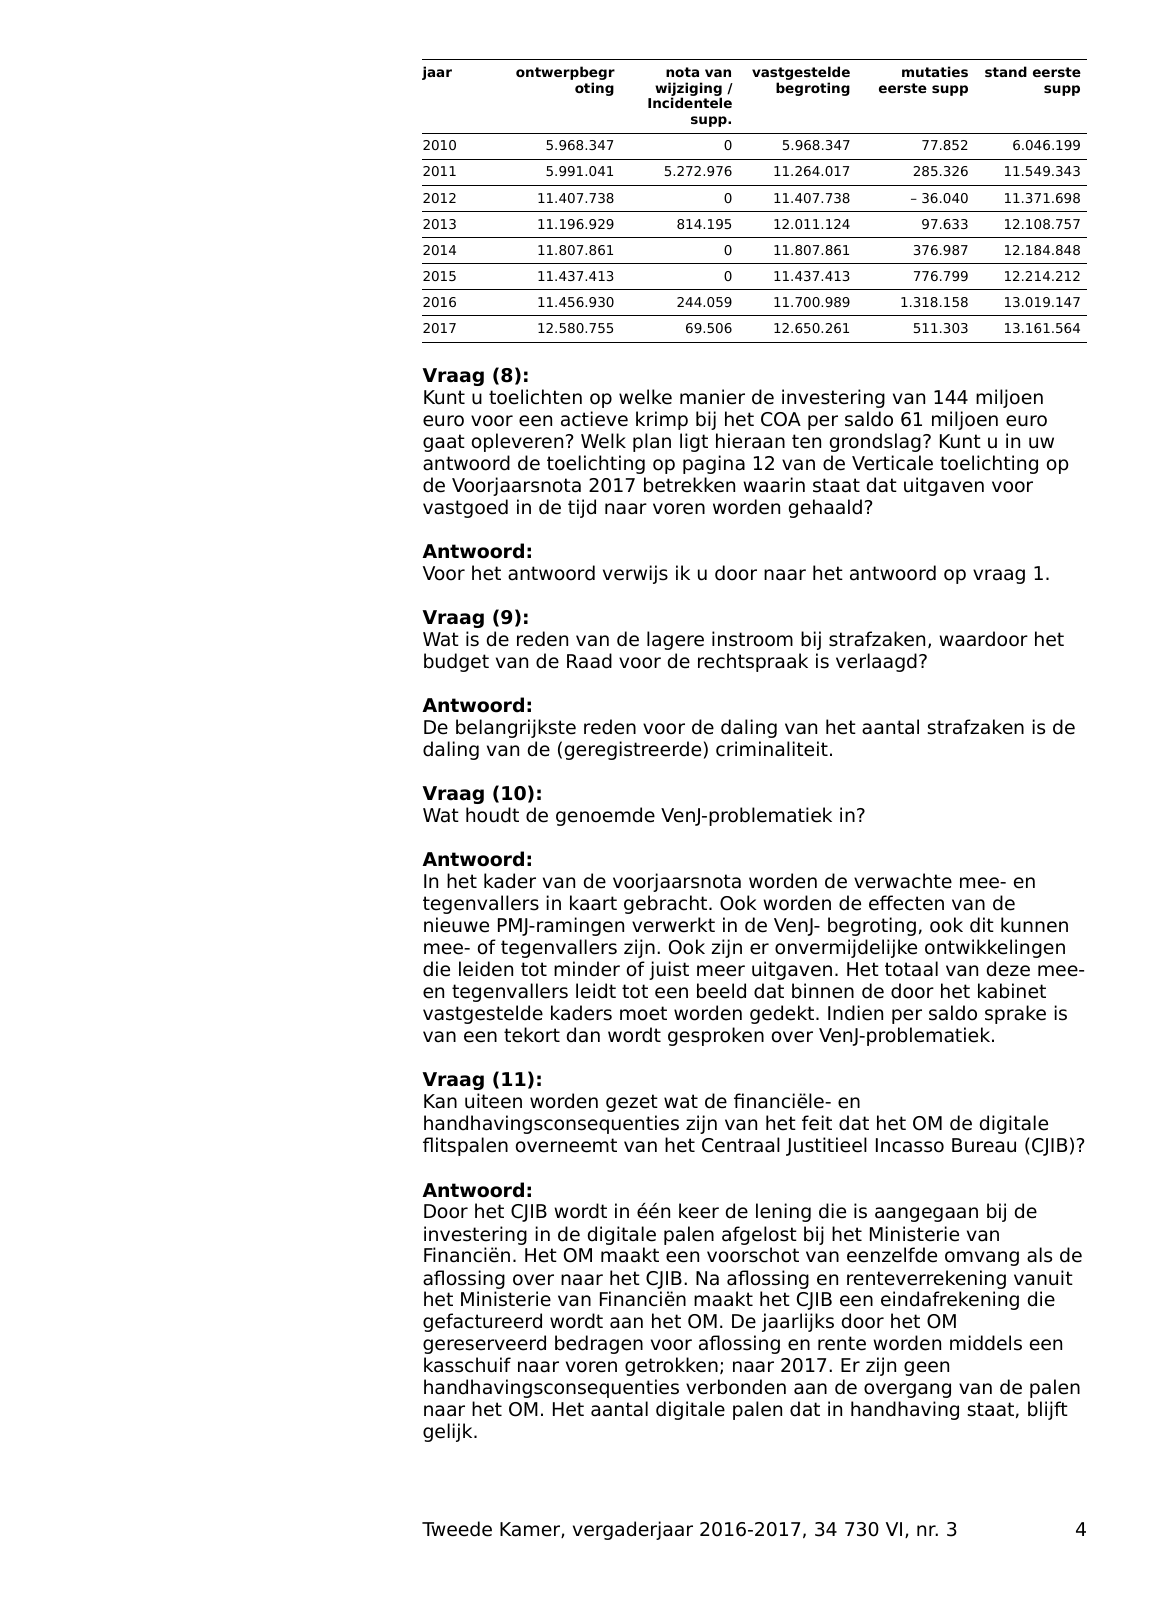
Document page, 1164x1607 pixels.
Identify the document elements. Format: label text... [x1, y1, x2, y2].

table_cell 2012 [422, 186, 502, 211]
text Antwoord: [422, 695, 1087, 717]
table_cell 11.264.017 [738, 160, 856, 185]
table_cell 11.407.738 [502, 186, 620, 211]
table_header vastgestelde begroting [738, 60, 856, 132]
table_header stand eerste supp [974, 60, 1087, 132]
text Vraag (11): [422, 1069, 1087, 1091]
table_cell 11.407.738 [738, 186, 856, 211]
table_cell 11.807.861 [738, 238, 856, 263]
table_cell – 36.040 [856, 186, 974, 211]
table_cell 285.326 [856, 160, 974, 185]
table_header mutaties eerste supp [856, 60, 974, 132]
table_cell 0 [620, 186, 738, 211]
text Wat is de reden van de lagere instroom bij strafzaken, waardoor het budget van de Raad voor de rechtspraak is verlaagd? [422, 629, 1087, 673]
text Antwoord: [422, 541, 1087, 563]
table_cell 13.019.147 [974, 290, 1087, 315]
table_cell 0 [620, 238, 738, 263]
table_cell 11.196.929 [502, 212, 620, 237]
text Wat houdt de genoemde VenJ-problematiek in? [422, 805, 1087, 827]
table_cell 244.059 [620, 290, 738, 315]
table_cell 2017 [422, 316, 502, 342]
table_cell 97.633 [856, 212, 974, 237]
table_cell 12.184.848 [974, 238, 1087, 263]
table_cell 2013 [422, 212, 502, 237]
table_cell 11.437.413 [738, 264, 856, 289]
text Antwoord: [422, 1179, 1087, 1201]
table_cell 1.318.158 [856, 290, 974, 315]
text Kan uiteen worden gezet wat de financiële- en handhavingsconsequenties zijn van het feit dat het OM de digitale flitspalen overneemt van het Centraal Justitieel Incasso Bureau (CJIB)? [422, 1091, 1087, 1157]
table_cell 12.011.124 [738, 212, 856, 237]
table_cell 12.108.757 [974, 212, 1087, 237]
table_cell 77.852 [856, 134, 974, 158]
table_cell 69.506 [620, 316, 738, 342]
table_cell 2011 [422, 160, 502, 185]
table_cell 776.799 [856, 264, 974, 289]
table_cell 5.968.347 [738, 134, 856, 158]
table_header nota van wijziging / Incidentele supp. [620, 60, 738, 132]
table_cell 511.303 [856, 316, 974, 342]
text De belangrijkste reden voor de daling van het aantal strafzaken is de daling van de (geregistreerde) criminaliteit. [422, 717, 1087, 761]
table_cell 11.437.413 [502, 264, 620, 289]
text Door het CJIB wordt in één keer de lening die is aangegaan bij de investering in de digitale palen afgelost bij het Ministerie van Financiën. Het OM maakt een voorschot van eenzelfde omvang als de aflossing over naar het CJIB. Na aflossing en renteverrekening vanuit het Ministerie van Financiën maakt het CJIB een eindafrekening die gefactureerd wordt aan het OM. De jaarlijks door het OM gereserveerd bedragen voor aflossing en rente worden middels een kasschuif naar voren getrokken; naar 2017. Er zijn geen handhavingsconsequenties verbonden aan de overgang van de palen naar het OM. Het aantal digitale palen dat in handhaving staat, blijft gelijk. [422, 1201, 1087, 1443]
table_cell 2015 [422, 264, 502, 289]
text Kunt u toelichten op welke manier de investering van 144 miljoen euro voor een actieve krimp bij het COA per saldo 61 miljoen euro gaat opleveren? Welk plan ligt hieraan ten grondslag? Kunt u in uw antwoord de toelichting op pagina 12 van de Verticale toelichting op de Voorjaarsnota 2017 betrekken waarin staat dat uitgaven voor vastgoed in de tijd naar voren worden gehaald? [422, 387, 1087, 519]
table_cell 5.968.347 [502, 134, 620, 158]
text Vraag (10): [422, 783, 1087, 805]
table_cell 0 [620, 264, 738, 289]
table_cell 12.214.212 [974, 264, 1087, 289]
table_cell 13.161.564 [974, 316, 1087, 342]
table_cell 11.549.343 [974, 160, 1087, 185]
table_cell 814.195 [620, 212, 738, 237]
table_cell 12.580.755 [502, 316, 620, 342]
table_cell 2016 [422, 290, 502, 315]
table_cell 2014 [422, 238, 502, 263]
table_cell 2010 [422, 134, 502, 158]
text Antwoord: [422, 849, 1087, 871]
text Vraag (9): [422, 607, 1087, 629]
table_cell 11.371.698 [974, 186, 1087, 211]
table_cell 376.987 [856, 238, 974, 263]
table_cell 5.272.976 [620, 160, 738, 185]
table_cell 6.046.199 [974, 134, 1087, 158]
table_cell 11.456.930 [502, 290, 620, 315]
table_header ontwerpbegroting [502, 60, 620, 132]
text Vraag (8): [422, 365, 1087, 387]
table_cell 5.991.041 [502, 160, 620, 185]
table_cell 11.700.989 [738, 290, 856, 315]
table_cell 0 [620, 134, 738, 158]
text Voor het antwoord verwijs ik u door naar het antwoord op vraag 1. [422, 563, 1087, 585]
table_header jaar [422, 60, 502, 132]
table_cell 11.807.861 [502, 238, 620, 263]
text In het kader van de voorjaarsnota worden de verwachte mee- en tegenvallers in kaart gebracht. Ook worden de effecten van de nieuwe PMJ-ramingen verwerkt in de VenJ- begroting, ook dit kunnen mee- of tegenvallers zijn. Ook zijn er onvermijdelijke ontwikkelingen die leiden tot minder of juist meer uitgaven. Het totaal van deze mee- en tegenvallers leidt tot een beeld dat binnen de door het kabinet vastgestelde kaders moet worden gedekt. Indien per saldo sprake is van een tekort dan wordt gesproken over VenJ-problematiek. [422, 871, 1087, 1047]
table_cell 12.650.261 [738, 316, 856, 342]
